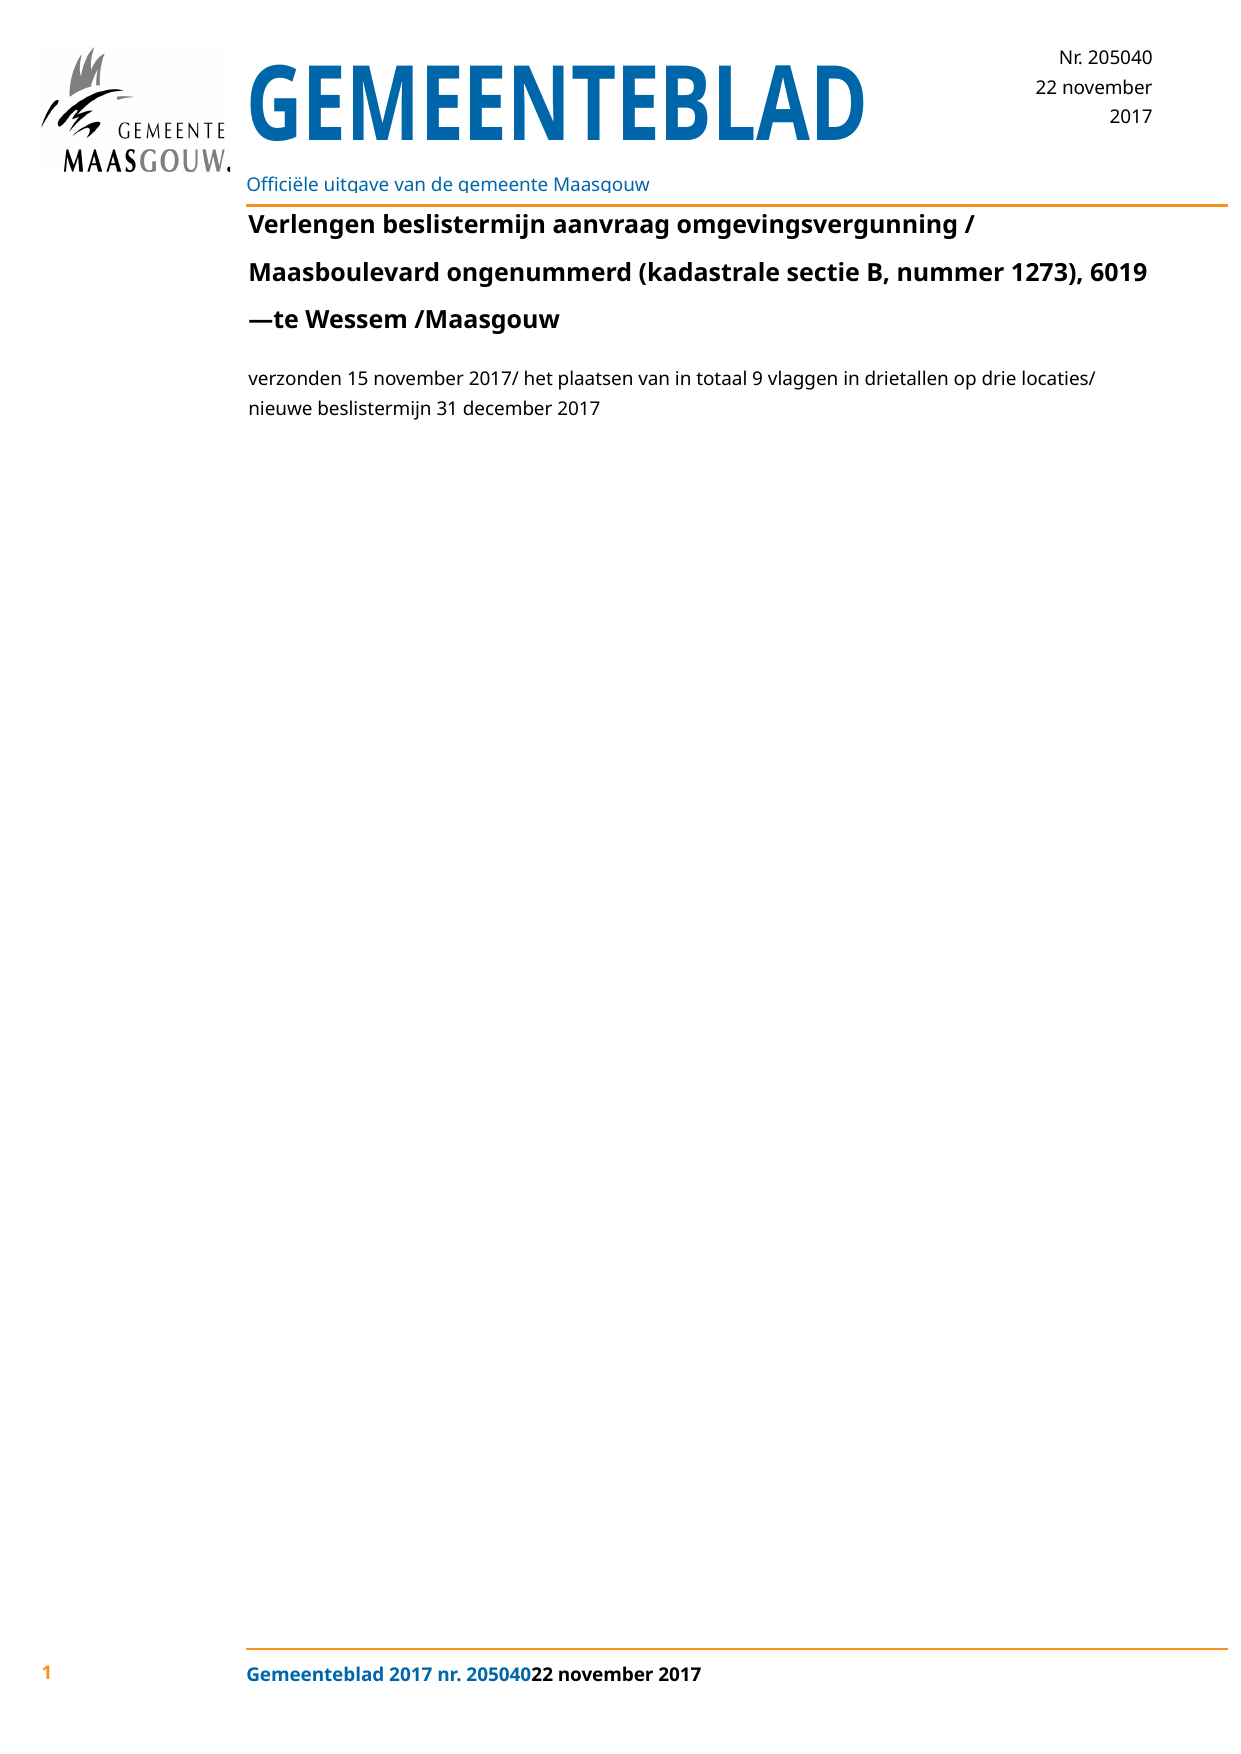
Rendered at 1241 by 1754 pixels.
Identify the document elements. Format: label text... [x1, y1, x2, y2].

picture [41, 47, 231, 172]
text Verlengen beslistermijn aanvraag omgevingsvergunning / Maasboulevard ongenummerd (kadastrale sectie B, nummer 1273), 6019—te Wessem /Maasgouw [248, 207, 1152, 336]
text verzonden 15 november 2017/ het plaatsen van in totaal 9 vlaggen in drietallen op drie locaties/ nieuwe beslistermijn 31 december 2017 [248, 366, 1152, 421]
